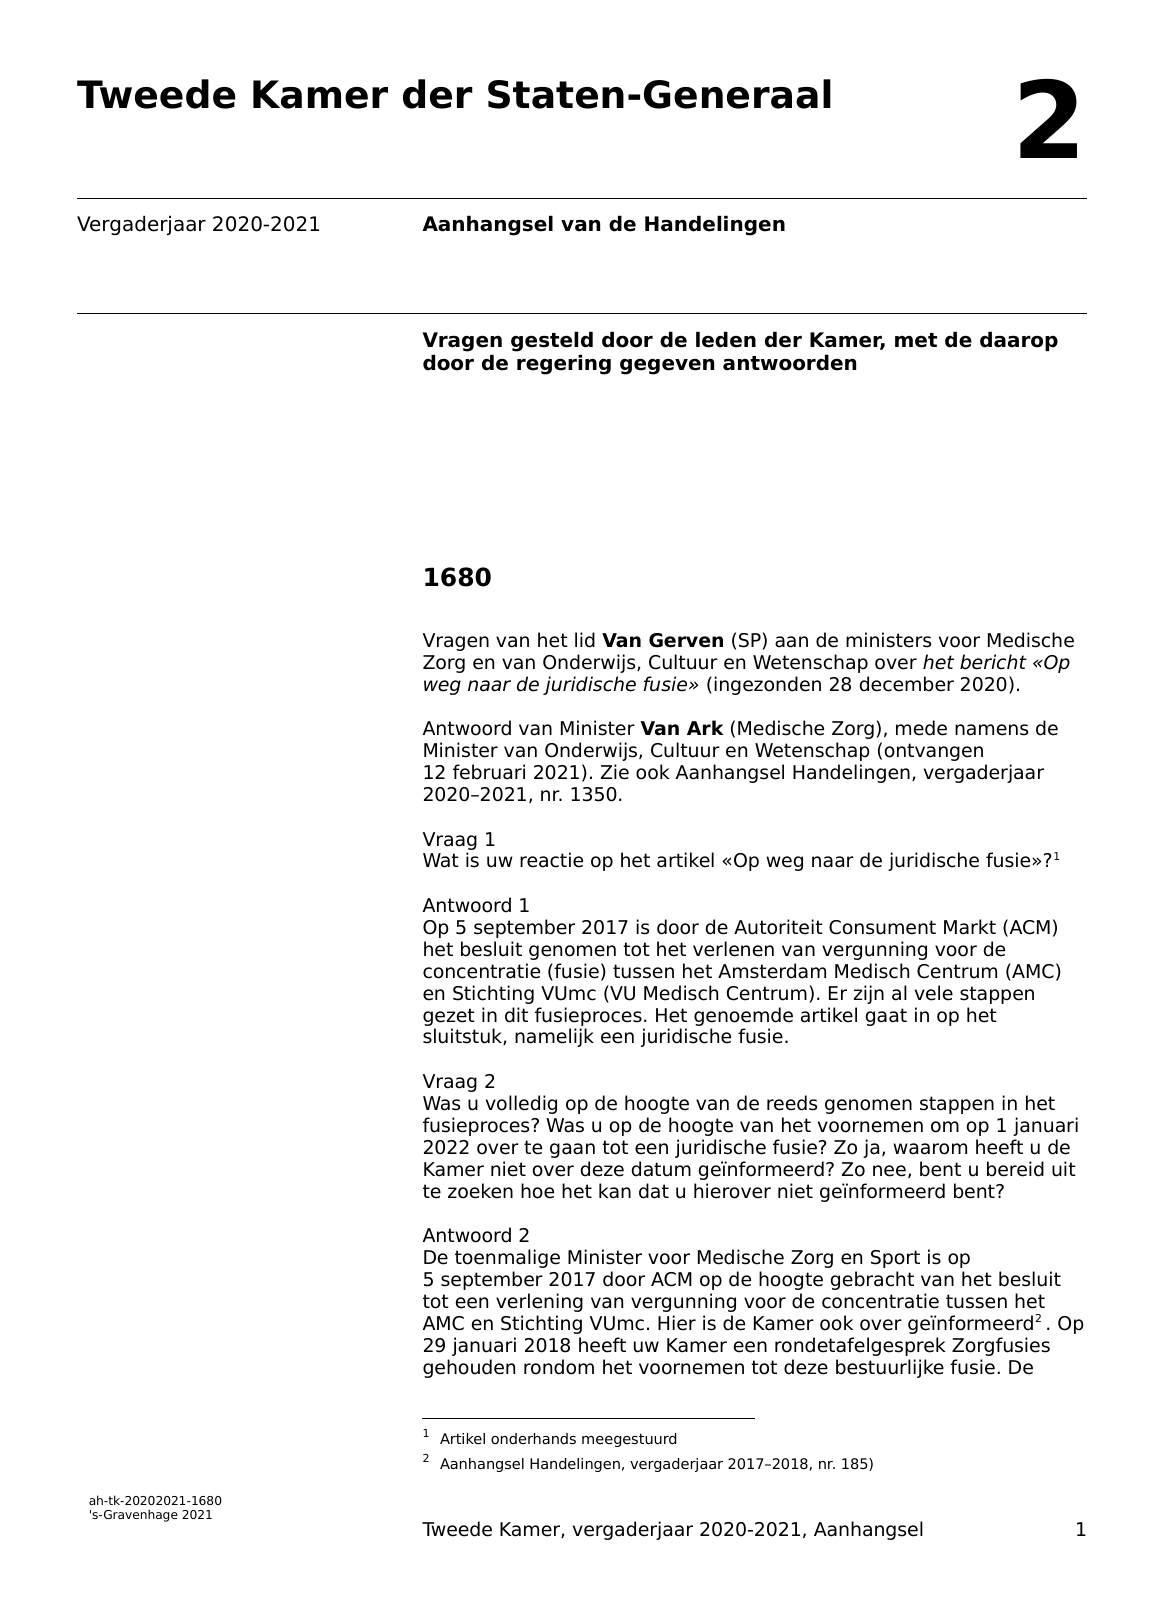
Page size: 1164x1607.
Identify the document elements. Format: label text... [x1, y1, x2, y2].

text 's-Gravenhage 2021 [88, 1508, 323, 1522]
text 1680 [422, 563, 1087, 592]
table_cell Vergaderjaar 2020-2021 [77, 199, 422, 313]
table_cell Vragen gesteld door de leden der Kamer, met de daarop door de regering gegeven antwoorden [422, 314, 1087, 375]
text Artikel onderhands meegestuurd [422, 1427, 1087, 1449]
table_cell [77, 314, 422, 375]
table_header Tweede Kamer der Staten-Generaal [77, 59, 886, 198]
text Vraag 2 [422, 1071, 1087, 1093]
text Antwoord 2 [422, 1225, 1087, 1247]
text Wat is uw reactie op het artikel «Op weg naar de juridische fusie»? [422, 850, 1087, 872]
text De toenmalige Minister voor Medische Zorg en Sport is op 5 september 2017 door ACM op de hoogte gebracht van het besluit tot een verlening van vergunning voor de concentratie tussen het AMC en Stichting VUmc. Hier is de Kamer ook over geïnformeerd. Op 29 januari 2018 heeft uw Kamer een rondetafelgesprek Zorgfusies gehouden rondom het voornemen tot deze bestuurlijke fusie. De [422, 1247, 1087, 1378]
text Was u volledig op de hoogte van de reeds genomen stappen in het fusieproces? Was u op de hoogte van het voornemen om op 1 januari 2022 over te gaan tot een juridische fusie? Zo ja, waarom heeft u de Kamer niet over deze datum geïnformeerd? Zo nee, bent u bereid uit te zoeken hoe het kan dat u hierover niet geïnformeerd bent? [422, 1093, 1087, 1202]
table_header 2 [886, 59, 1087, 198]
text Antwoord van Minister Van Ark (Medische Zorg), mede namens de Minister van Onderwijs, Cultuur en Wetenschap (ontvangen 12 februari 2021). Zie ook Aanhangsel Handelingen, vergaderjaar 2020–2021, nr. 1350. [422, 718, 1087, 806]
table_cell Aanhangsel van de Handelingen [422, 199, 1087, 313]
text Vragen van het lid Van Gerven (SP) aan de ministers voor Medische Zorg en van Onderwijs, Cultuur en Wetenschap over het bericht «Op weg naar de juridische fusie» (ingezonden 28 december 2020). [422, 630, 1087, 696]
text Op 5 september 2017 is door de Autoriteit Consument Markt (ACM) het besluit genomen tot het verlenen van vergunning voor de concentratie (fusie) tussen het Amsterdam Medisch Centrum (AMC) en Stichting VUmc (VU Medisch Centrum). Er zijn al vele stappen gezet in dit fusieproces. Het genoemde artikel gaat in op het sluitstuk, namelijk een juridische fusie. [422, 917, 1087, 1048]
text Vraag 1 [422, 828, 1087, 850]
text Aanhangsel Handelingen, vergaderjaar 2017–2018, nr. 185) [422, 1452, 1087, 1474]
text ah-tk-20202021-1680 [88, 1494, 323, 1508]
text Antwoord 1 [422, 894, 1087, 917]
